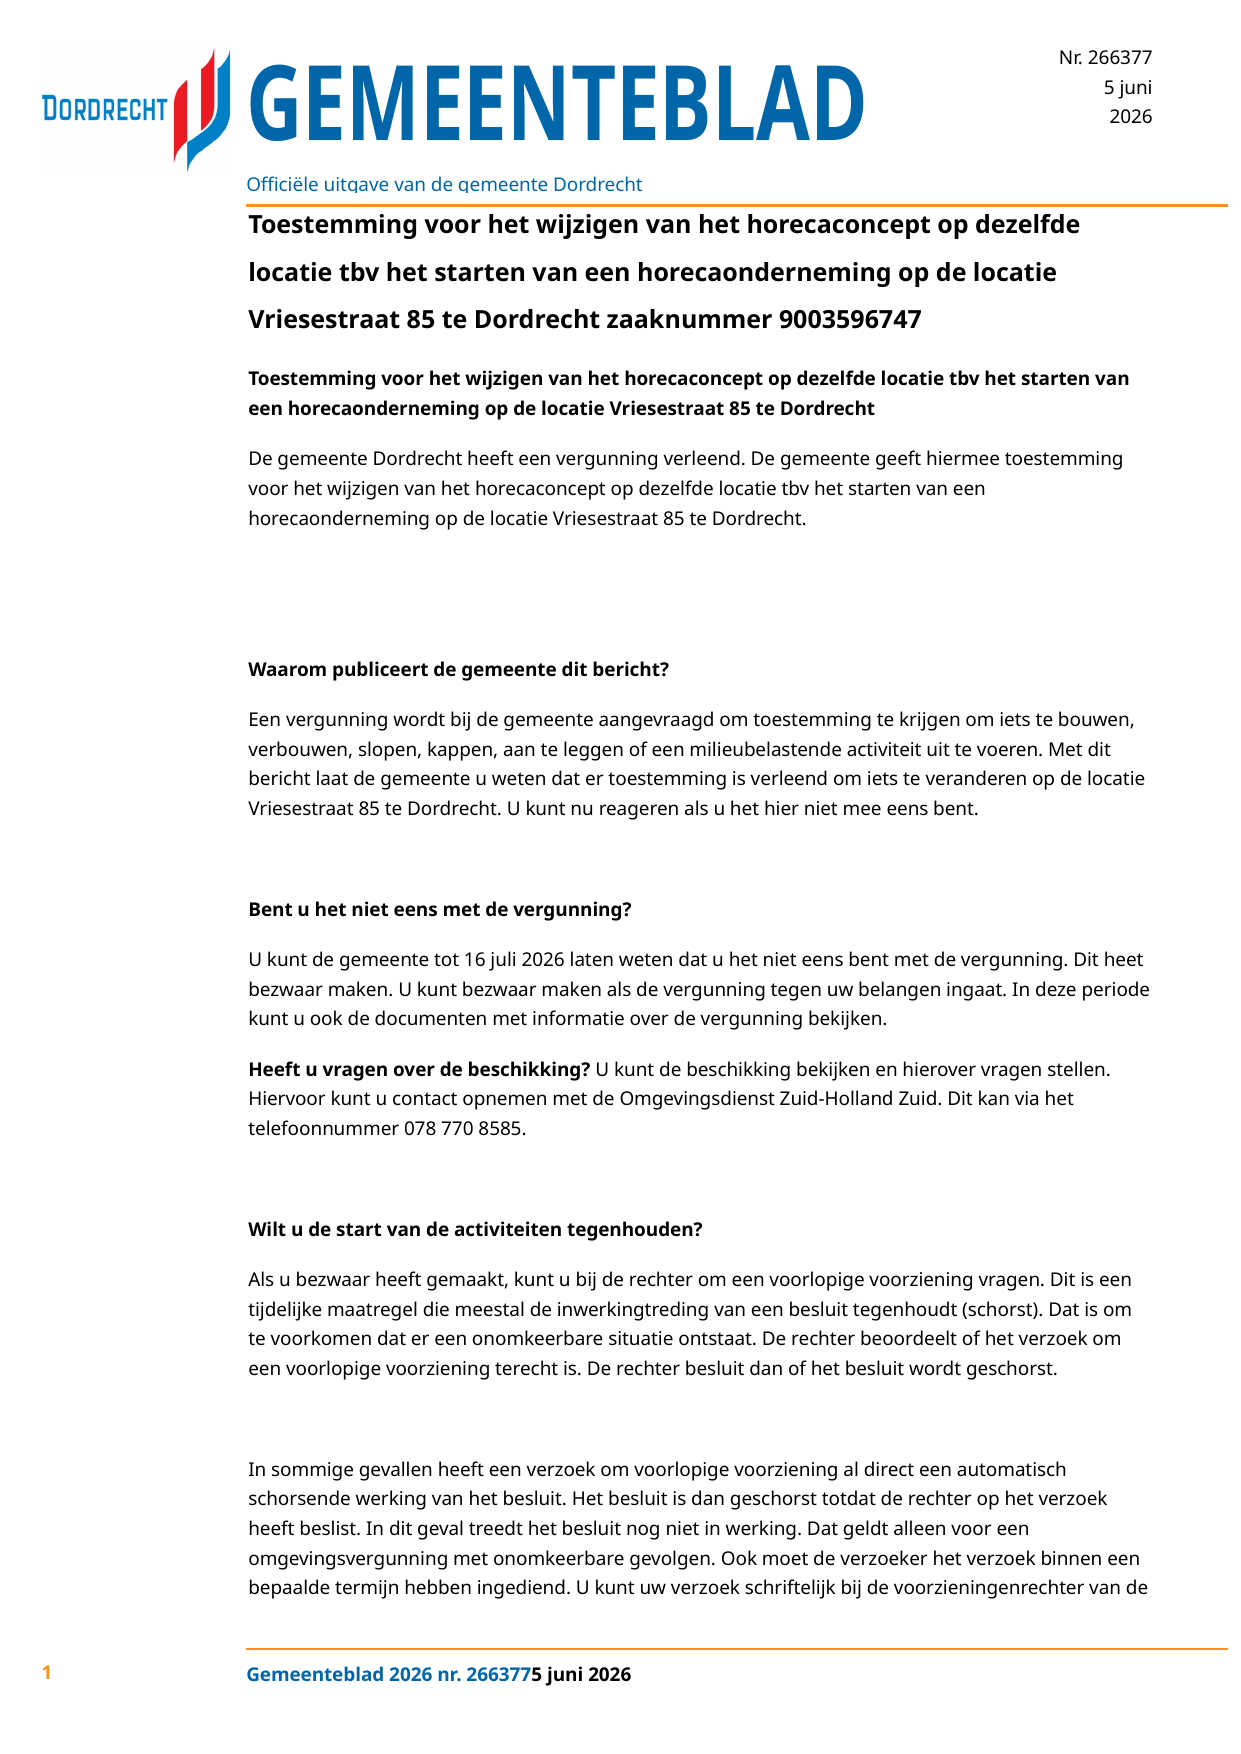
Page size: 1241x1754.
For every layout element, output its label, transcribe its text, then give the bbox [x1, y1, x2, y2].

text De gemeente Dordrecht heeft een vergunning verleend. De gemeente geeft hiermee toestemming voor het wijzigen van het horecaconcept op dezelfde locatie tbv het starten van een horecaonderneming op de locatie Vriesestraat 85 te Dordrecht. [248, 446, 1152, 530]
picture [41, 47, 231, 172]
text Een vergunning wordt bij de gemeente aangevraagd om toestemming te krijgen om iets te bouwen, verbouwen, slopen, kappen, aan te leggen of een milieubelastende activiteit uit te voeren. Met dit bericht laat de gemeente u weten dat er toestemming is verleend om iets te veranderen op de locatie Vriesestraat 85 te Dordrecht. U kunt nu reageren als u het hier niet mee eens bent. [248, 706, 1152, 821]
text Wilt u de start van de activiteiten tegenhouden? [248, 1216, 1152, 1242]
text In sommige gevallen heeft een verzoek om voorlopige voorziening al direct een automatisch schorsende werking van het besluit. Het besluit is dan geschorst totdat de rechter op het verzoek heeft beslist. In dit geval treedt het besluit nog niet in werking. Dat geldt alleen voor een omgevingsvergunning met onomkeerbare gevolgen. Ook moet de verzoeker het verzoek binnen een bepaalde termijn hebben ingediend. U kunt uw verzoek schriftelijk bij de voorzieningenrechter van de [248, 1456, 1152, 1600]
text Als u bezwaar heeft gemaakt, kunt u bij de rechter om een voorlopige voorziening vragen. Dit is een tijdelijke maatregel die meestal de inwerkingtreding van een besluit tegenhoudt (schorst). Dat is om te voorkomen dat er een onomkeerbare situatie ontstaat. De rechter beoordeelt of het verzoek om een voorlopige voorziening terecht is. De rechter besluit dan of het besluit wordt geschorst. [248, 1266, 1152, 1381]
text Heeft u vragen over de beschikking? U kunt de beschikking bekijken en hierover vragen stellen. Hiervoor kunt u contact opnemen met de Omgevingsdienst Zuid-Holland Zuid. Dit kan via het telefoonnummer 078 770 8585. [248, 1056, 1152, 1141]
text Waarom publiceert de gemeente dit bericht? [248, 656, 1152, 682]
text Toestemming voor het wijzigen van het horecaconcept op dezelfde locatie tbv het starten van een horecaonderneming op de locatie Vriesestraat 85 te Dordrecht [248, 366, 1152, 421]
text Bent u het niet eens met de vergunning? [248, 896, 1152, 922]
text Toestemming voor het wijzigen van het horecaconcept op dezelfde locatie tbv het starten van een horecaonderneming op de locatie Vriesestraat 85 te Dordrecht zaaknummer 9003596747 [248, 207, 1152, 336]
text U kunt de gemeente tot 16 juli 2026 laten weten dat u het niet eens bent met de vergunning. Dit heet bezwaar maken. U kunt bezwaar maken als de vergunning tegen uw belangen ingaat. In deze periode kunt u ook de documenten met informatie over de vergunning bekijken. [248, 946, 1152, 1031]
